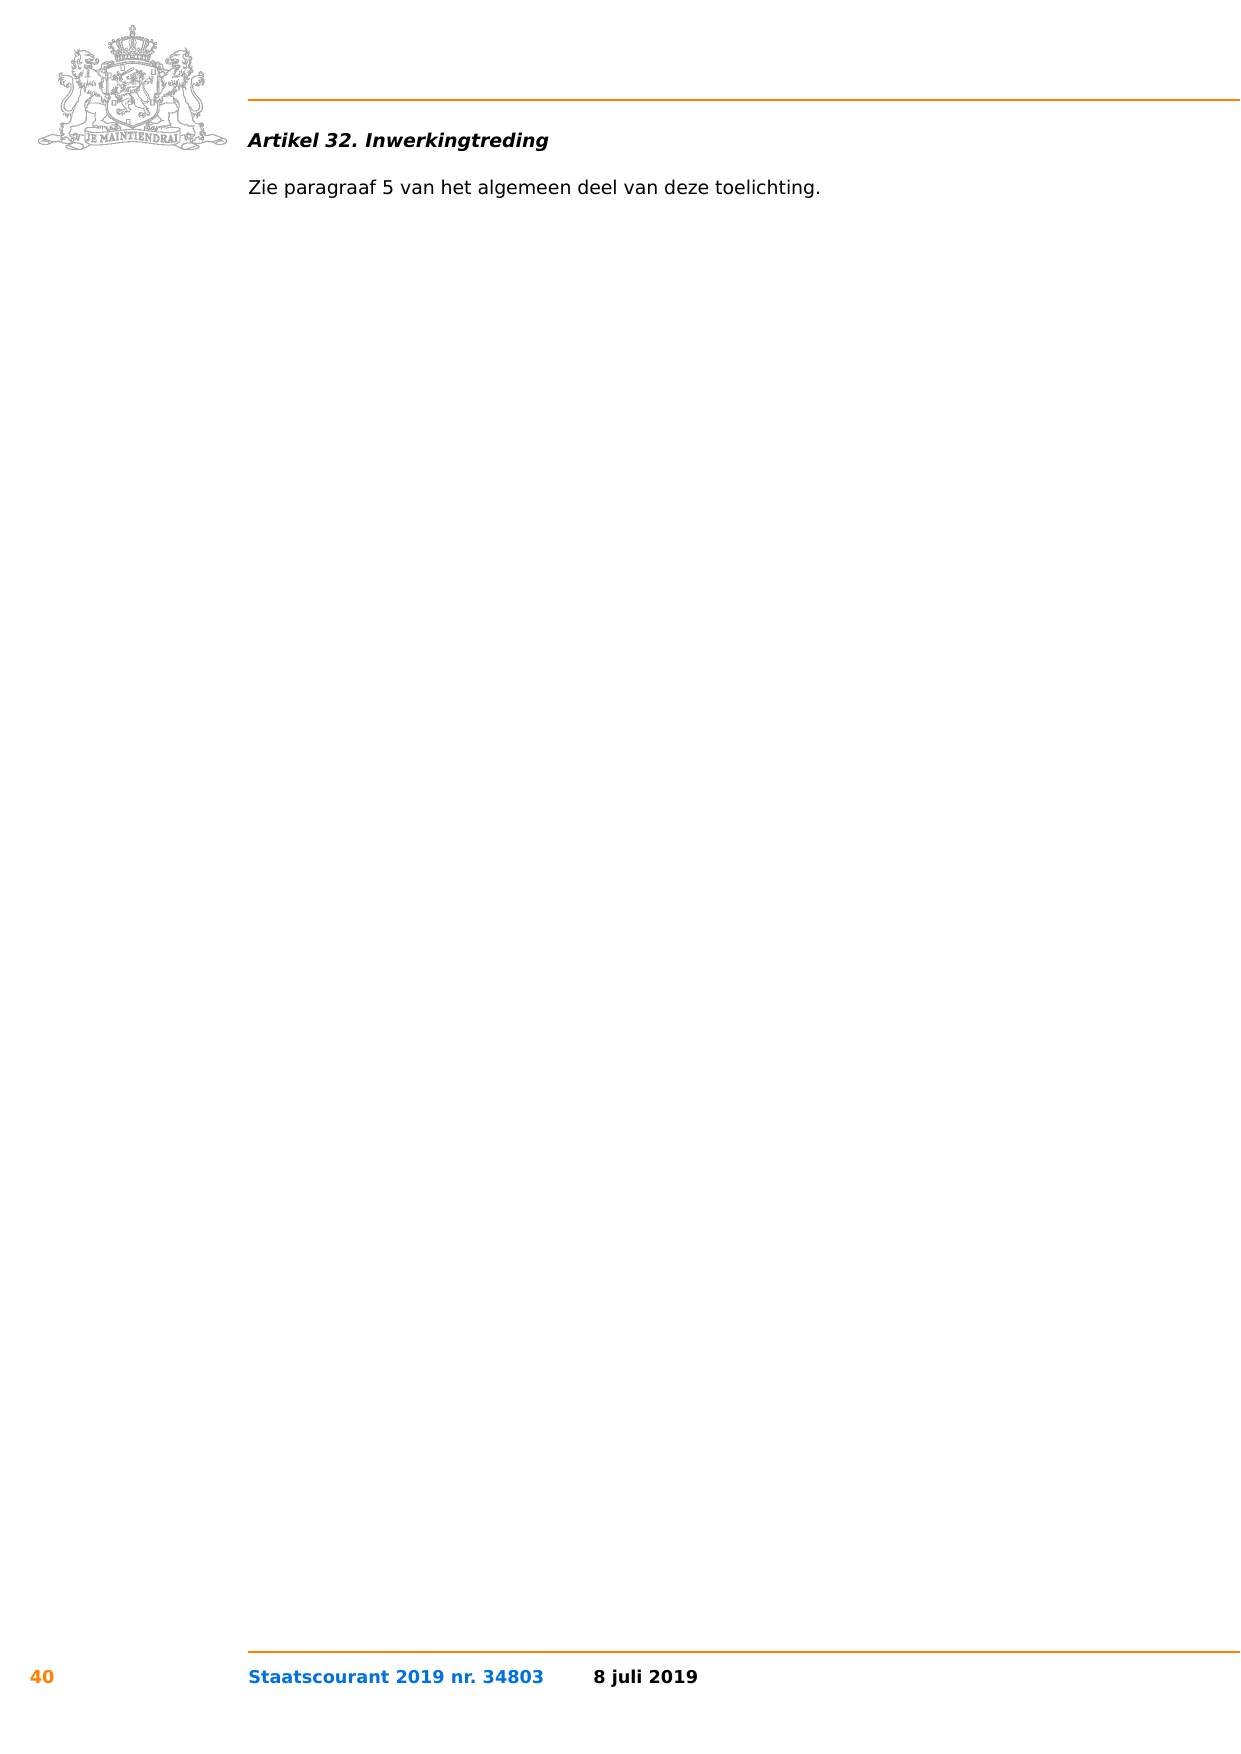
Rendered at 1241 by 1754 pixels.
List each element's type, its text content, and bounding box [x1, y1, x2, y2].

picture [38, 25, 227, 150]
subtitle Artikel 32. Inwerkingtreding [248, 130, 1163, 152]
text Zie paragraaf 5 van het algemeen deel van deze toelichting. [248, 177, 1163, 199]
